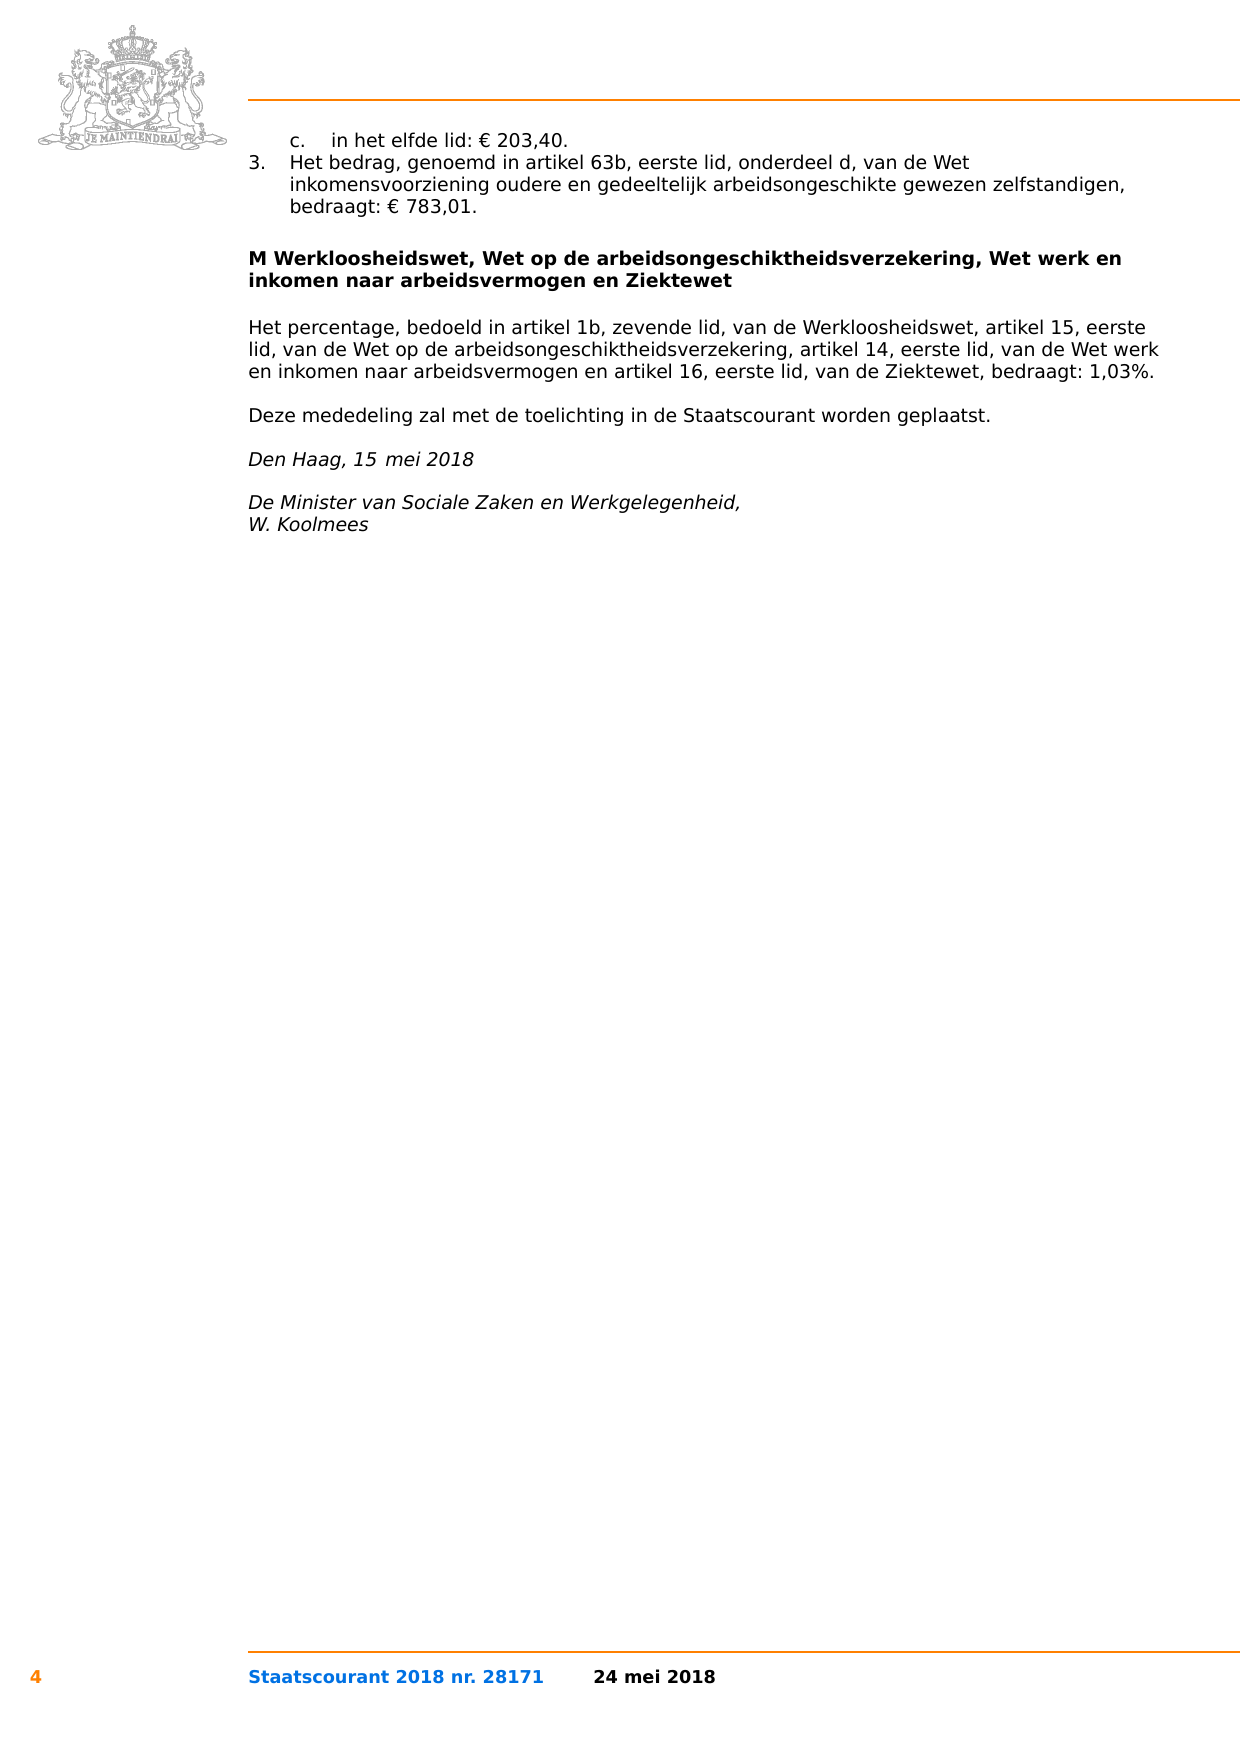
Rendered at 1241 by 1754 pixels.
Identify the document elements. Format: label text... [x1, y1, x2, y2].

text 3. Het bedrag, genoemd in artikel 63b, eerste lid, onderdeel d, van de Wet inkomensvoorziening oudere en gedeeltelijk arbeidsongeschikte gewezen zelfstandigen, bedraagt: € 783,01. [248, 152, 1163, 218]
subtitle M Werkloosheidswet, Wet op de arbeidsongeschiktheidsverzekering, Wet werk en inkomen naar arbeidsvermogen en Ziektewet [248, 248, 1163, 292]
text De Minister van Sociale Zaken en Werkgelegenheid, W. Koolmees [248, 492, 1163, 536]
picture [38, 25, 227, 150]
text Den Haag, 15 mei 2018 [248, 448, 1163, 470]
text Het percentage, bedoeld in artikel 1b, zevende lid, van de Werkloosheidswet, artikel 15, eerste lid, van de Wet op de arbeidsongeschiktheidsverzekering, artikel 14, eerste lid, van de Wet werk en inkomen naar arbeidsvermogen en artikel 16, eerste lid, van de Ziektewet, bedraagt: 1,03%. [248, 317, 1163, 383]
text c. in het elfde lid: € 203,40. [289, 130, 1163, 152]
text Deze mededeling zal met de toelichting in de Staatscourant worden geplaatst. [248, 404, 1163, 427]
